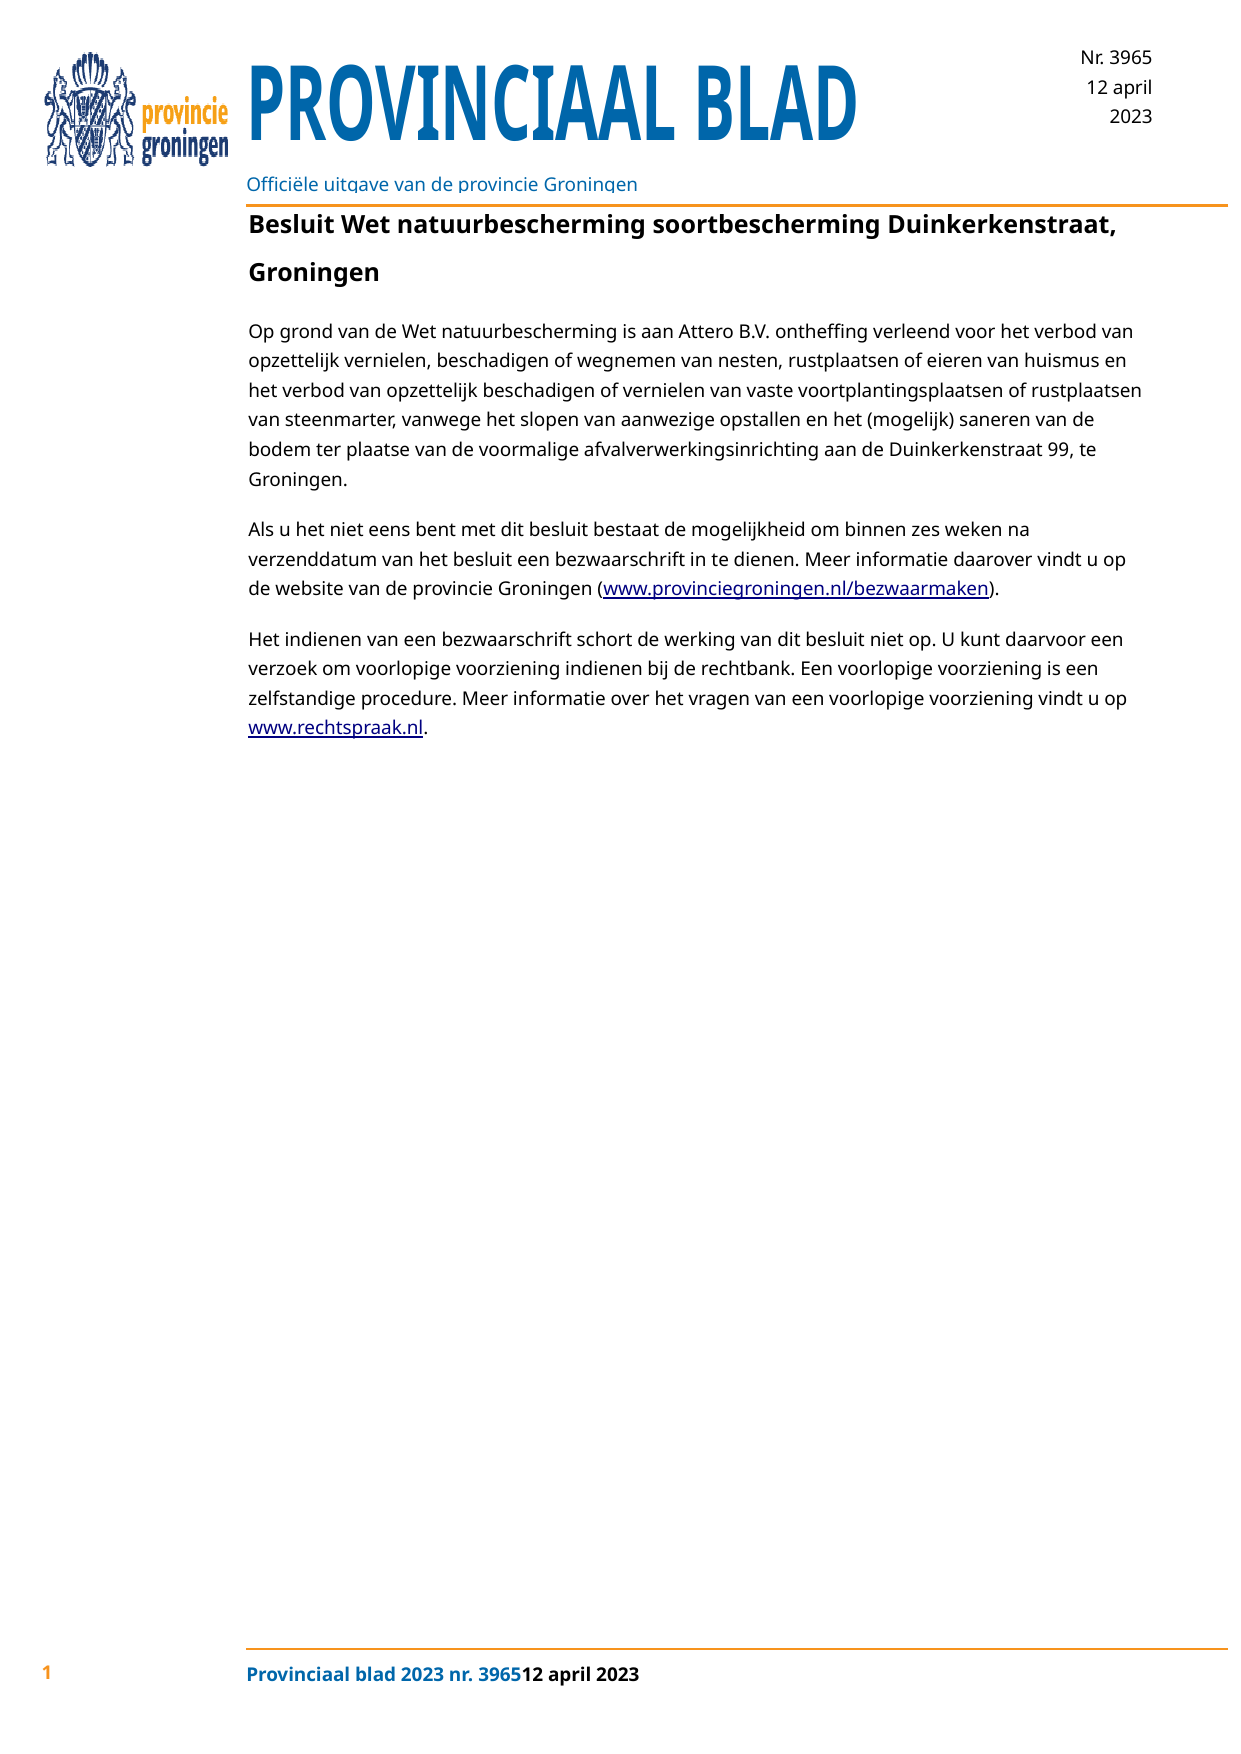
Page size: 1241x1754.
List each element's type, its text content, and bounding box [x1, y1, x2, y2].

text Als u het niet eens bent met dit besluit bestaat de mogelijkheid om binnen zes weken na verzenddatum van het besluit een bezwaarschrift in te dienen. Meer informatie daarover vindt u op de website van de provincie Groningen (www.provinciegroningen.nl/bezwaarmaken). [248, 516, 1152, 601]
text Besluit Wet natuurbescherming soortbescherming Duinkerkenstraat, Groningen [248, 207, 1152, 288]
text Op grond van de Wet natuurbescherming is aan Attero B.V. ontheffing verleend voor het verbod van opzettelijk vernielen, beschadigen of wegnemen van nesten, rustplaatsen of eieren van huismus en het verbod van opzettelijk beschadigen of vernielen van vaste voortplantingsplaatsen of rustplaatsen van steenmarter, vanwege het slopen van aanwezige opstallen en het (mogelijk) saneren van de bodem ter plaatse van de voormalige afvalverwerkingsinrichting aan de Duinkerkenstraat 99, te Groningen. [248, 318, 1152, 492]
picture [41, 47, 231, 172]
text Het indienen van een bezwaarschrift schort de werking van dit besluit niet op. U kunt daarvoor een verzoek om voorlopige voorziening indienen bij de rechtbank. Een voorlopige voorziening is een zelfstandige procedure. Meer informatie over het vragen van een voorlopige voorziening vindt u op www.rechtspraak.nl. [248, 626, 1152, 740]
